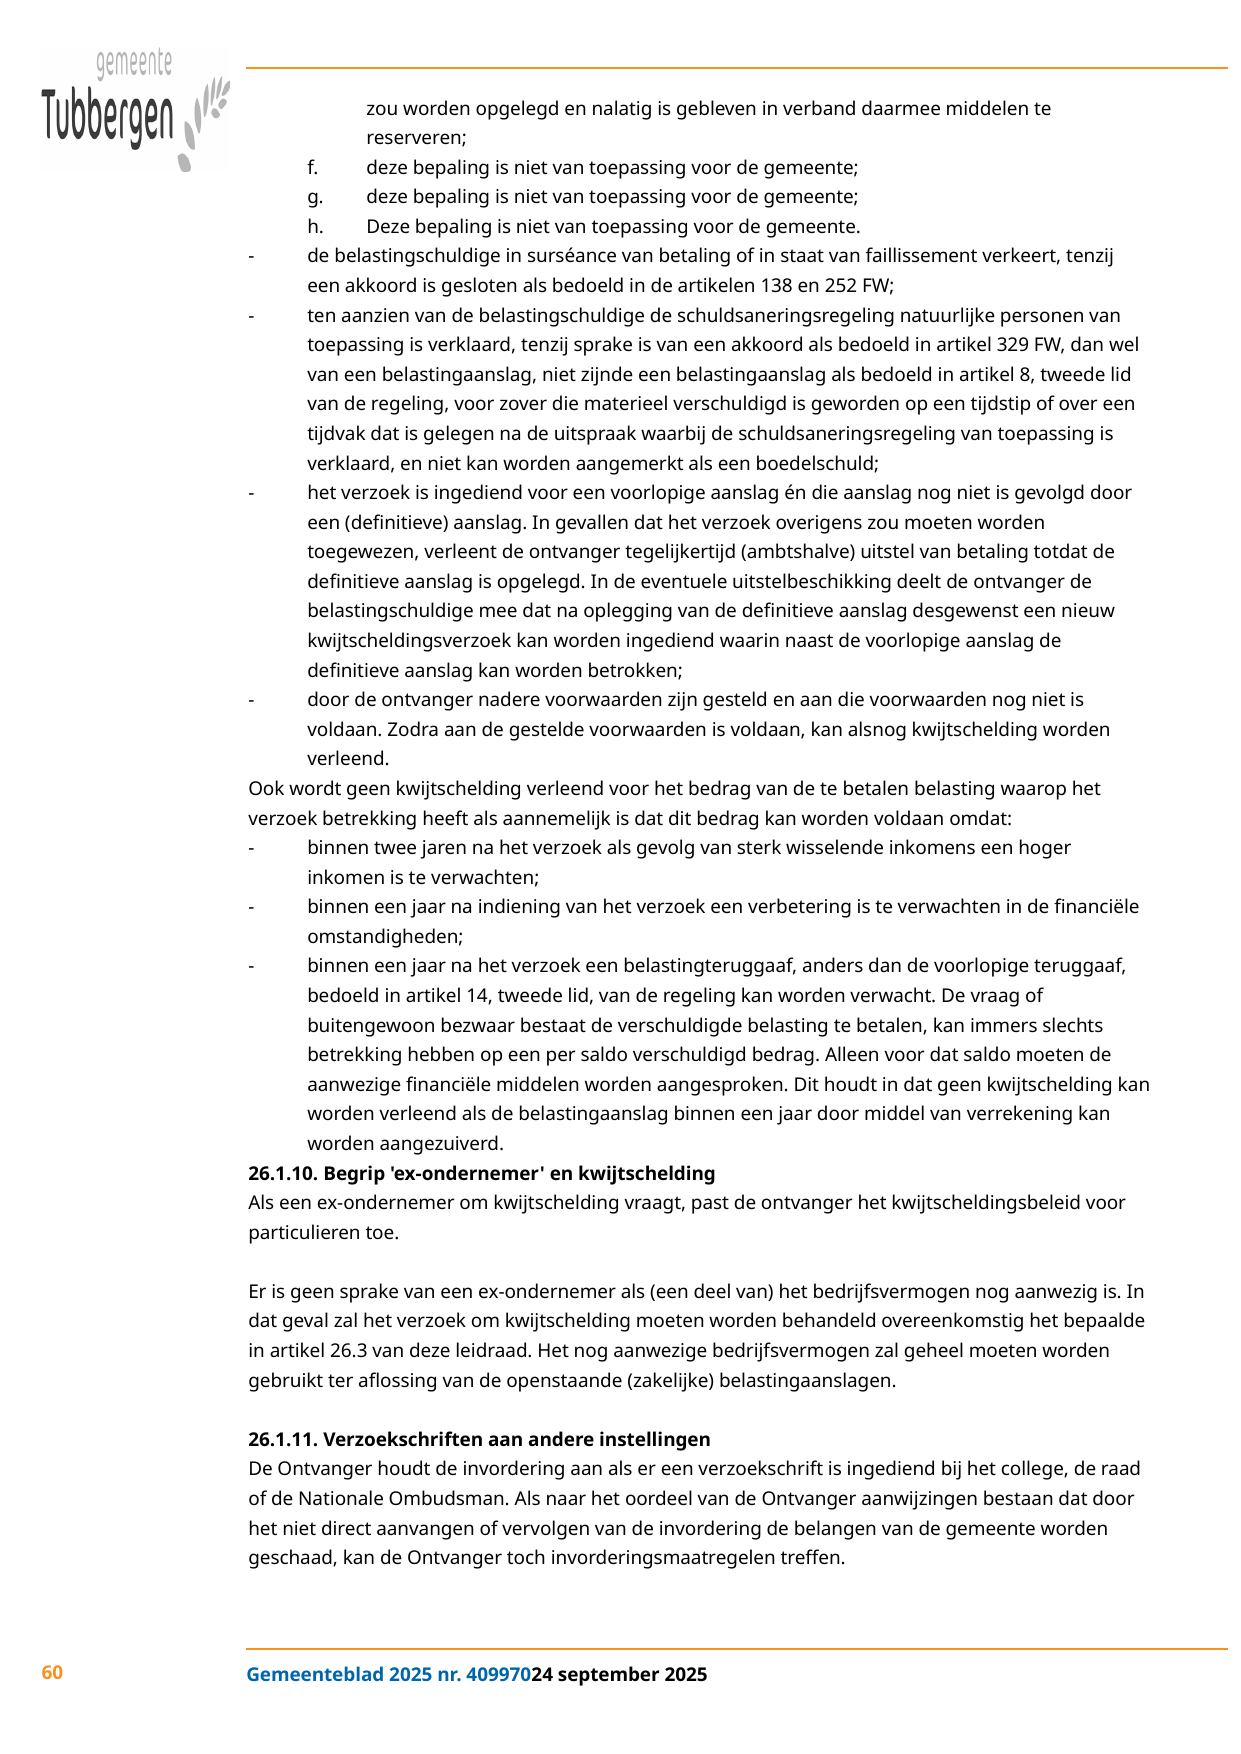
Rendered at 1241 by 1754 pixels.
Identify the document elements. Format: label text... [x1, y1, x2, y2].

text De Ontvanger houdt de invordering aan als er een verzoekschrift is ingediend bij het college, de raad of de Nationale Ombudsman. Als naar het oordeel van de Ontvanger aanwijzingen bestaan dat door het niet direct aanvangen of vervolgen van de invordering de belangen van de gemeente worden geschaad, kan de Ontvanger toch invorderingsmaatregelen treffen. [248, 1456, 1152, 1570]
list ten aanzien van de belastingschuldige de schuldsaneringsregeling natuurlijke personen van toepassing is verklaard, tenzij sprake is van een akkoord als bedoeld in artikel 329 FW, dan wel van een belastingaanslag, niet zijnde een belastingaanslag als bedoeld in artikel 8, tweede lid van de regeling, voor zover die materieel verschuldigd is geworden op een tijdstip of over een tijdvak dat is gelegen na de uitspraak waarbij de schuldsaneringsregeling van toepassing is verklaard, en niet kan worden aangemerkt als een boedelschuld; [248, 302, 1152, 476]
list de belastingschuldige in surséance van betaling of in staat van faillissement verkeert, tenzij een akkoord is gesloten als bedoeld in de artikelen 138 en 252 FW; [248, 243, 1152, 298]
list zou worden opgelegd en nalatig is gebleven in verband daarmee middelen te reserveren; [307, 95, 1152, 150]
list deze bepaling is niet van toepassing voor de gemeente; [307, 154, 1152, 180]
text 26.1.10. Begrip 'ex-ondernemer' en kwijtschelding [248, 1160, 1152, 1186]
list binnen een jaar na het verzoek een belastingteruggaaf, anders dan de voorlopige teruggaaf, bedoeld in artikel 14, tweede lid, van de regeling kan worden verwacht. De vraag of buitengewoon bezwaar bestaat de verschuldigde belasting te betalen, kan immers slechts betrekking hebben op een per saldo verschuldigd bedrag. Alleen voor dat saldo moeten de aanwezige financiële middelen worden aangesproken. Dit houdt in dat geen kwijtschelding kan worden verleend als de belastingaanslag binnen een jaar door middel van verrekening kan worden aangezuiverd. [248, 953, 1152, 1156]
text 26.1.11. Verzoekschriften aan andere instellingen [248, 1426, 1152, 1452]
list door de ontvanger nadere voorwaarden zijn gesteld en aan die voorwaarden nog niet is voldaan. Zodra aan de gestelde voorwaarden is voldaan, kan alsnog kwijtschelding worden verleend. [248, 686, 1152, 771]
text Ook wordt geen kwijtschelding verleend voor het bedrag van de te betalen belasting waarop het verzoek betrekking heeft als aannemelijk is dat dit bedrag kan worden voldaan omdat: [248, 775, 1152, 831]
text Er is geen sprake van een ex-ondernemer als (een deel van) het bedrijfsvermogen nog aanwezig is. In dat geval zal het verzoek om kwijtschelding moeten worden behandeld overeenkomstig het bepaalde in artikel 26.3 van deze leidraad. Het nog aanwezige bedrijfsvermogen zal geheel moeten worden gebruikt ter aflossing van de openstaande (zakelijke) belastingaanslagen. [248, 1278, 1152, 1393]
list het verzoek is ingediend voor een voorlopige aanslag én die aanslag nog niet is gevolgd door een (definitieve) aanslag. In gevallen dat het verzoek overigens zou moeten worden toegewezen, verleent de ontvanger tegelijkertijd (ambtshalve) uitstel van betaling totdat de definitieve aanslag is opgelegd. In de eventuele uitstelbeschikking deelt de ontvanger de belastingschuldige mee dat na oplegging van de definitieve aanslag desgewenst een nieuw kwijtscheldingsverzoek kan worden ingediend waarin naast de voorlopige aanslag de definitieve aanslag kan worden betrokken; [248, 479, 1152, 683]
picture [41, 47, 231, 172]
list deze bepaling is niet van toepassing voor de gemeente; [307, 183, 1152, 209]
list binnen een jaar na indiening van het verzoek een verbetering is te verwachten in de financiële omstandigheden; [248, 893, 1152, 949]
text Als een ex-ondernemer om kwijtschelding vraagt, past de ontvanger het kwijtscheldingsbeleid voor particulieren toe. [248, 1189, 1152, 1245]
list Deze bepaling is niet van toepassing voor de gemeente. [307, 213, 1152, 239]
list binnen twee jaren na het verzoek als gevolg van sterk wisselende inkomens een hoger inkomen is te verwachten; [248, 834, 1152, 890]
